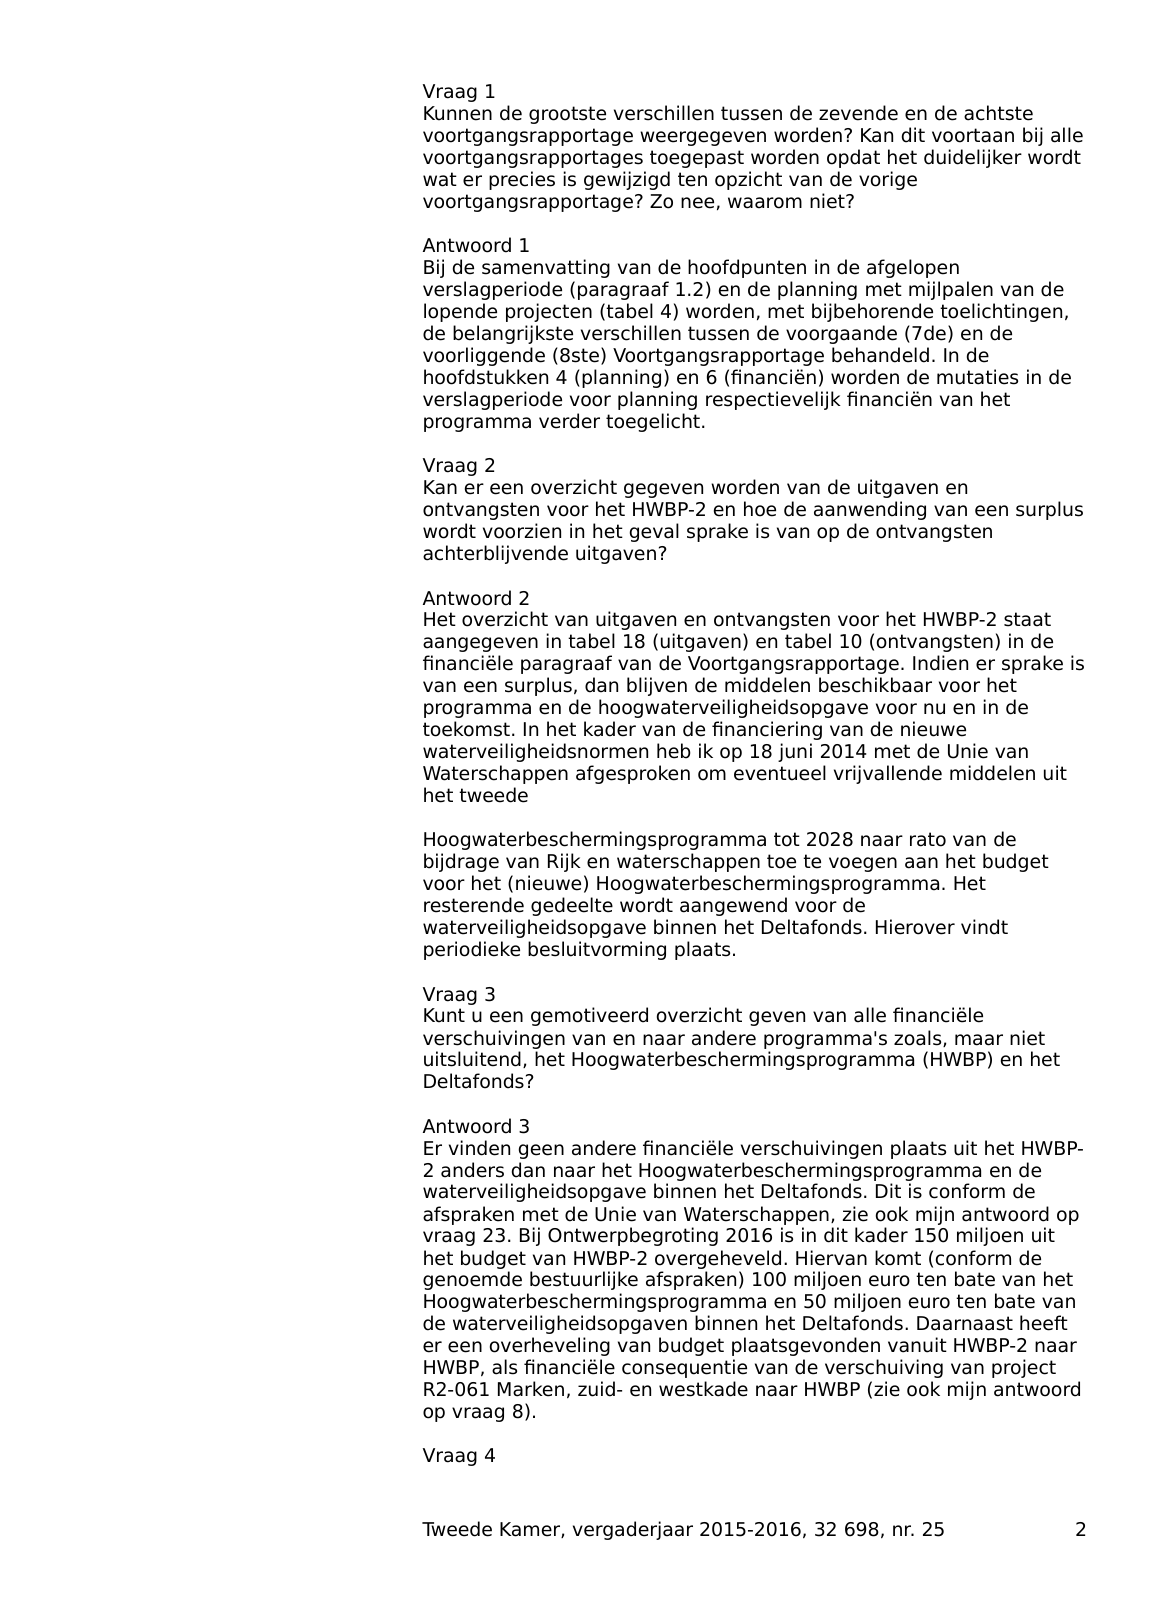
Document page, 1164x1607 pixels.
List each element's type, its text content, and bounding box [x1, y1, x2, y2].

text Antwoord 3 [422, 1116, 1087, 1137]
text Vraag 3 [422, 983, 1087, 1005]
text Kan er een overzicht gegeven worden van de uitgaven en ontvangsten voor het HWBP-2 en hoe de aanwending van een surplus wordt voorzien in het geval sprake is van op de ontvangsten achterblijvende uitgaven? [422, 477, 1087, 565]
text Er vinden geen andere financiële verschuivingen plaats uit het HWBP-2 anders dan naar het Hoogwaterbeschermingsprogramma en de waterveiligheidsopgave binnen het Deltafonds. Dit is conform de afspraken met de Unie van Waterschappen, zie ook mijn antwoord op vraag 23. Bij Ontwerpbegroting 2016 is in dit kader 150 miljoen uit het budget van HWBP-2 overgeheveld. Hiervan komt (conform de genoemde bestuurlijke afspraken) 100 miljoen euro ten bate van het Hoogwaterbeschermingsprogramma en 50 miljoen euro ten bate van de waterveiligheidsopgaven binnen het Deltafonds. Daarnaast heeft er een overheveling van budget plaatsgevonden vanuit HWBP-2 naar HWBP, als financiële consequentie van de verschuiving van project R2-061 Marken, zuid- en westkade naar HWBP (zie ook mijn antwoord op vraag 8). [422, 1137, 1087, 1423]
text Vraag 2 [422, 455, 1087, 477]
text Hoogwaterbeschermingsprogramma tot 2028 naar rato van de bijdrage van Rijk en waterschappen toe te voegen aan het budget voor het (nieuwe) Hoogwaterbeschermingsprogramma. Het resterende gedeelte wordt aangewend voor de waterveiligheidsopgave binnen het Deltafonds. Hierover vindt periodieke besluitvorming plaats. [422, 829, 1087, 961]
text Vraag 1 [422, 81, 1087, 103]
text Het overzicht van uitgaven en ontvangsten voor het HWBP-2 staat aangegeven in tabel 18 (uitgaven) en tabel 10 (ontvangsten) in de financiële paragraaf van de Voortgangsrapportage. Indien er sprake is van een surplus, dan blijven de middelen beschikbaar voor het programma en de hoogwaterveiligheidsopgave voor nu en in de toekomst. In het kader van de financiering van de nieuwe waterveiligheidsnormen heb ik op 18 juni 2014 met de Unie van Waterschappen afgesproken om eventueel vrijvallende middelen uit het tweede [422, 609, 1087, 807]
text Antwoord 2 [422, 587, 1087, 609]
text Vraag 4 [422, 1445, 1087, 1467]
text Antwoord 1 [422, 235, 1087, 257]
text Kunt u een gemotiveerd overzicht geven van alle financiële verschuivingen van en naar andere programma's zoals, maar niet uitsluitend, het Hoogwaterbeschermingsprogramma (HWBP) en het Deltafonds? [422, 1005, 1087, 1093]
text Kunnen de grootste verschillen tussen de zevende en de achtste voortgangsrapportage weergegeven worden? Kan dit voortaan bij alle voortgangsrapportages toegepast worden opdat het duidelijker wordt wat er precies is gewijzigd ten opzicht van de vorige voortgangsrapportage? Zo nee, waarom niet? [422, 103, 1087, 213]
text Bij de samenvatting van de hoofdpunten in de afgelopen verslagperiode (paragraaf 1.2) en de planning met mijlpalen van de lopende projecten (tabel 4) worden, met bijbehorende toelichtingen, de belangrijkste verschillen tussen de voorgaande (7de) en de voorliggende (8ste) Voortgangsrapportage behandeld. In de hoofdstukken 4 (planning) en 6 (financiën) worden de mutaties in de verslagperiode voor planning respectievelijk financiën van het programma verder toegelicht. [422, 257, 1087, 433]
